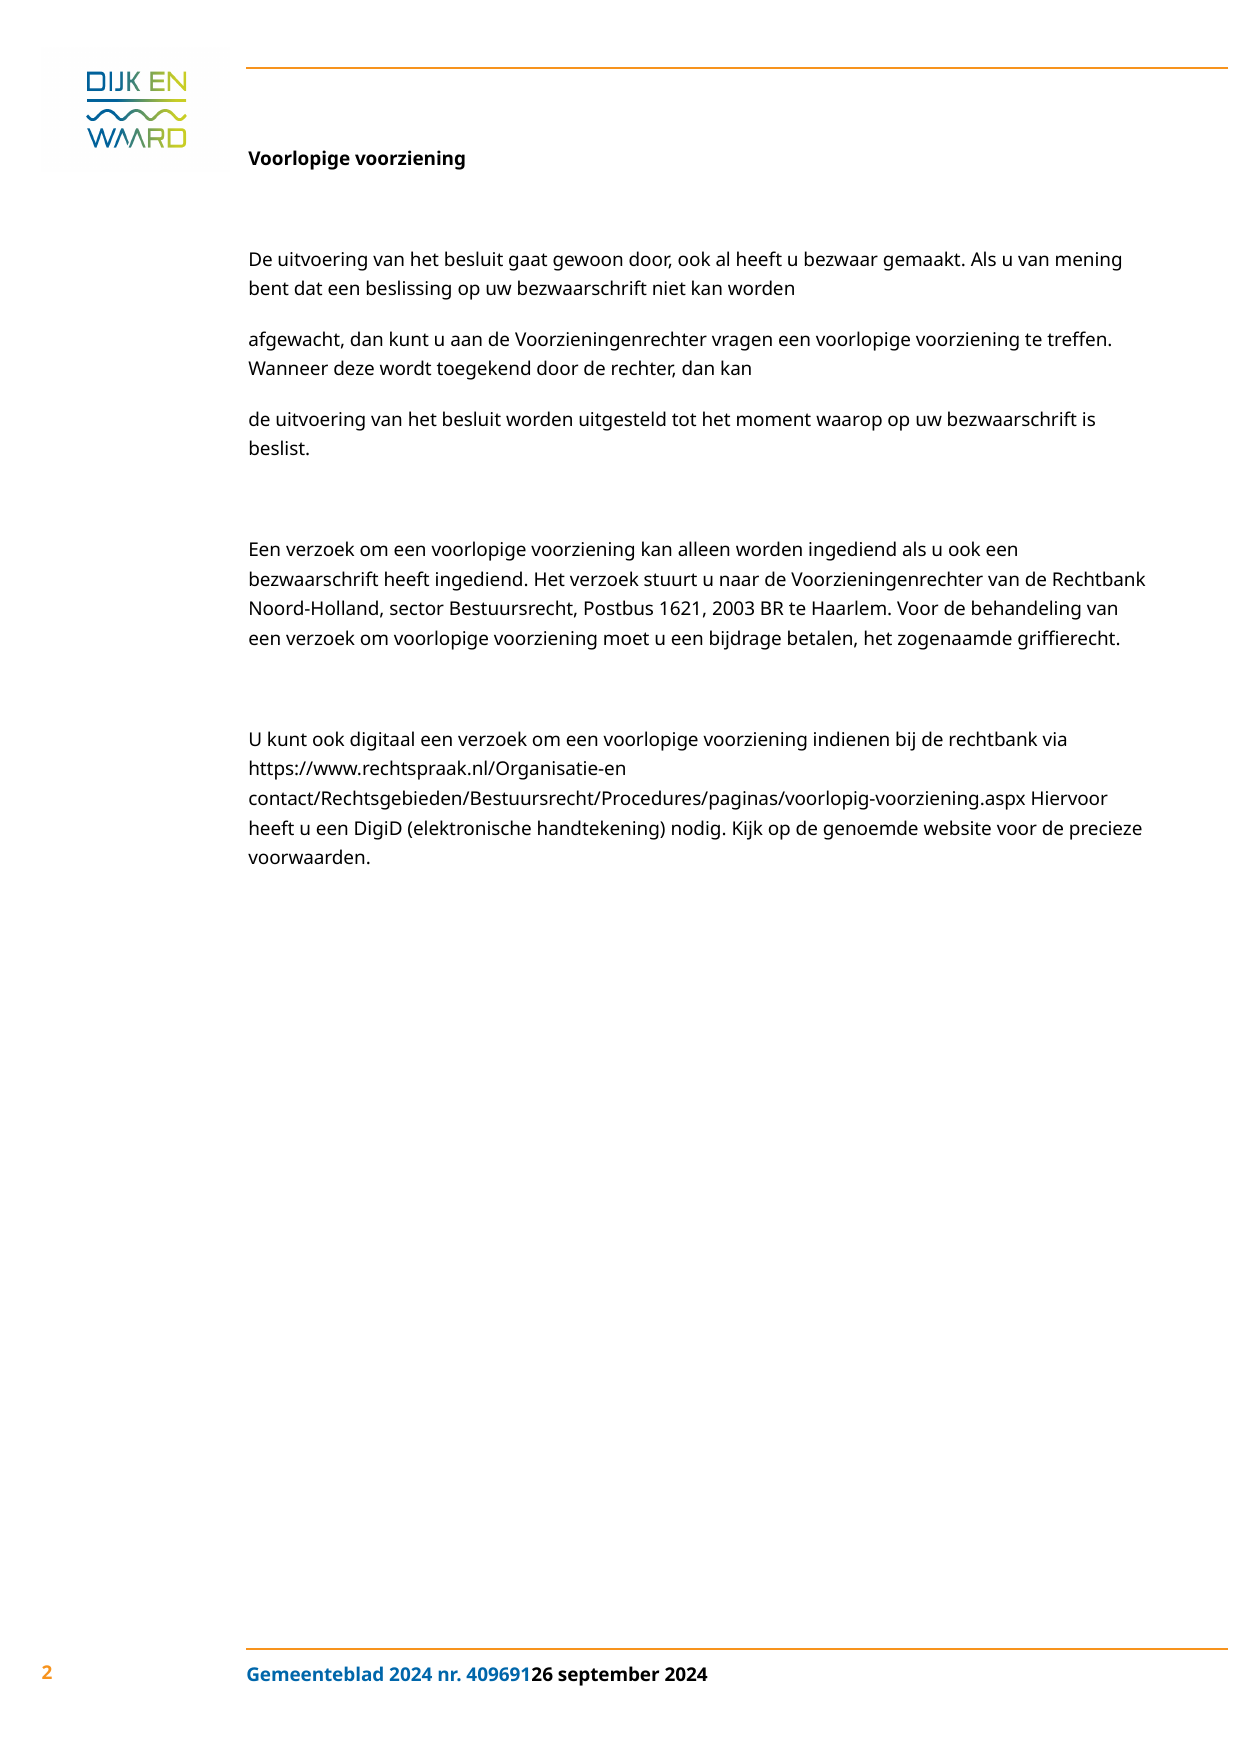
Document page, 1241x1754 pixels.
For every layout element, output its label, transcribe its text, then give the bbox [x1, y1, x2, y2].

text De uitvoering van het besluit gaat gewoon door, ook al heeft u bezwaar gemaakt. Als u van mening bent dat een beslissing op uw bezwaarschrift niet kan worden [248, 246, 1152, 301]
text Een verzoek om een voorlopige voorziening kan alleen worden ingediend als u ook een bezwaarschrift heeft ingediend. Het verzoek stuurt u naar de Voorzieningenrechter van de Rechtbank Noord-Holland, sector Bestuursrecht, Postbus 1621, 2003 BR te Haarlem. Voor de behandeling van een verzoek om voorlopige voorziening moet u een bijdrage betalen, het zogenaamde griffierecht. [248, 536, 1152, 651]
text Voorlopige voorziening [248, 145, 1152, 171]
picture [41, 47, 231, 172]
text U kunt ook digitaal een verzoek om een voorlopige voorziening indienen bij de rechtbank via https://www.rechtspraak.nl/Organisatie-en contact/Rechtsgebieden/Bestuursrecht/Procedures/paginas/voorlopig-voorziening.aspx Hiervoor heeft u een DigiD (elektronische handtekening) nodig. Kijk op de genoemde website voor de precieze voorwaarden. [248, 726, 1152, 870]
text afgewacht, dan kunt u aan de Voorzieningenrechter vragen een voorlopige voorziening te treffen. Wanneer deze wordt toegekend door de rechter, dan kan [248, 326, 1152, 381]
text de uitvoering van het besluit worden uitgesteld tot het moment waarop op uw bezwaarschrift is beslist. [248, 406, 1152, 461]
